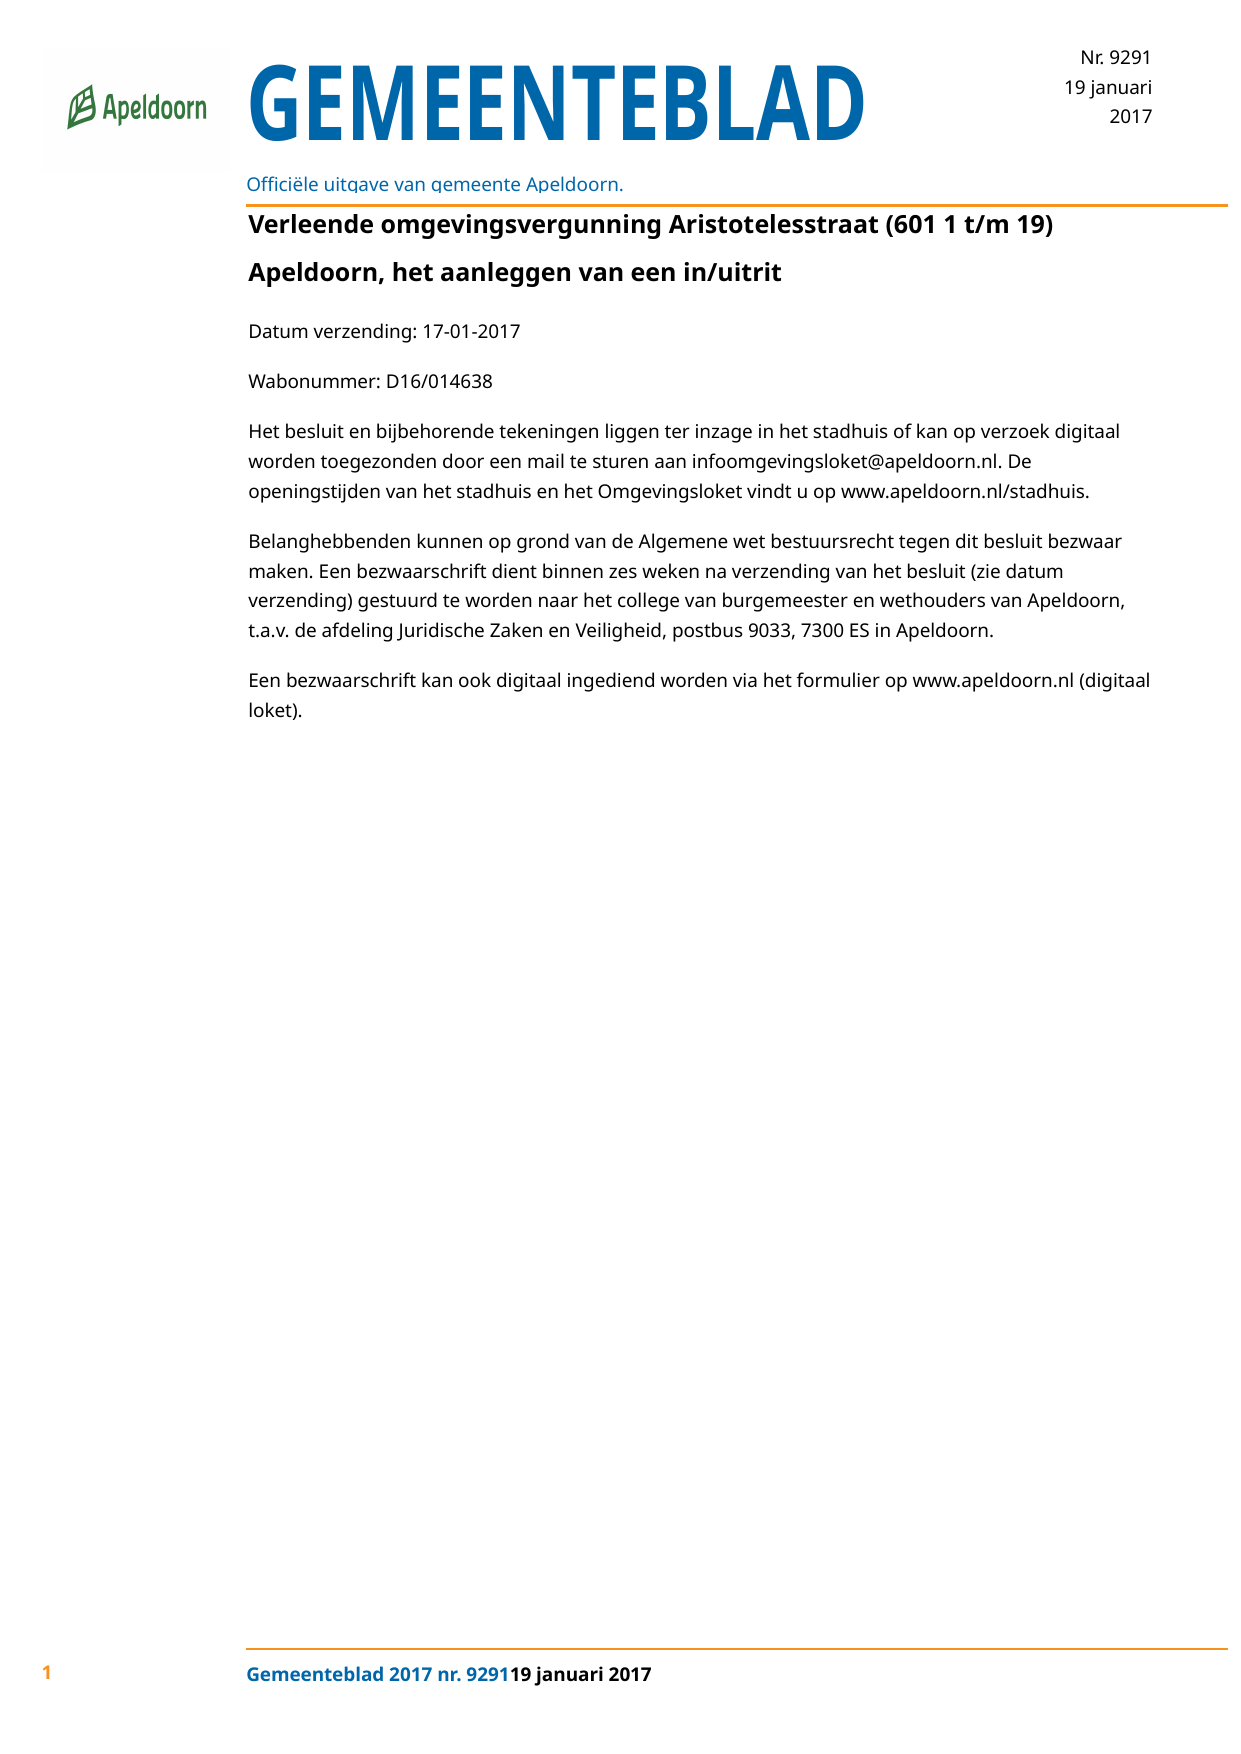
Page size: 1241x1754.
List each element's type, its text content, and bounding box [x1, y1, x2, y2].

text Datum verzending: 17-01-2017 [248, 318, 1152, 344]
text Verleende omgevingsvergunning Aristotelesstraat (601 1 t/m 19) Apeldoorn, het aanleggen van een in/uitrit [248, 207, 1152, 288]
text Het besluit en bijbehorende tekeningen liggen ter inzage in het stadhuis of kan op verzoek digitaal worden toegezonden door een mail te sturen aan infoomgevingsloket@apeldoorn.nl. De openingstijden van het stadhuis en het Omgevingsloket vindt u op www.apeldoorn.nl/stadhuis. [248, 419, 1152, 504]
text Belanghebbenden kunnen op grond van de Algemene wet bestuursrecht tegen dit besluit bezwaar maken. Een bezwaarschrift dient binnen zes weken na verzending van het besluit (zie datum verzending) gestuurd te worden naar het college van burgemeester en wethouders van Apeldoorn, t.a.v. de afdeling Juridische Zaken en Veiligheid, postbus 9033, 7300 ES in Apeldoorn. [248, 528, 1152, 643]
picture [41, 47, 231, 172]
text Een bezwaarschrift kan ook digitaal ingediend worden via het formulier op www.apeldoorn.nl (digitaal loket). [248, 667, 1152, 723]
text Wabonummer: D16/014638 [248, 368, 1152, 394]
